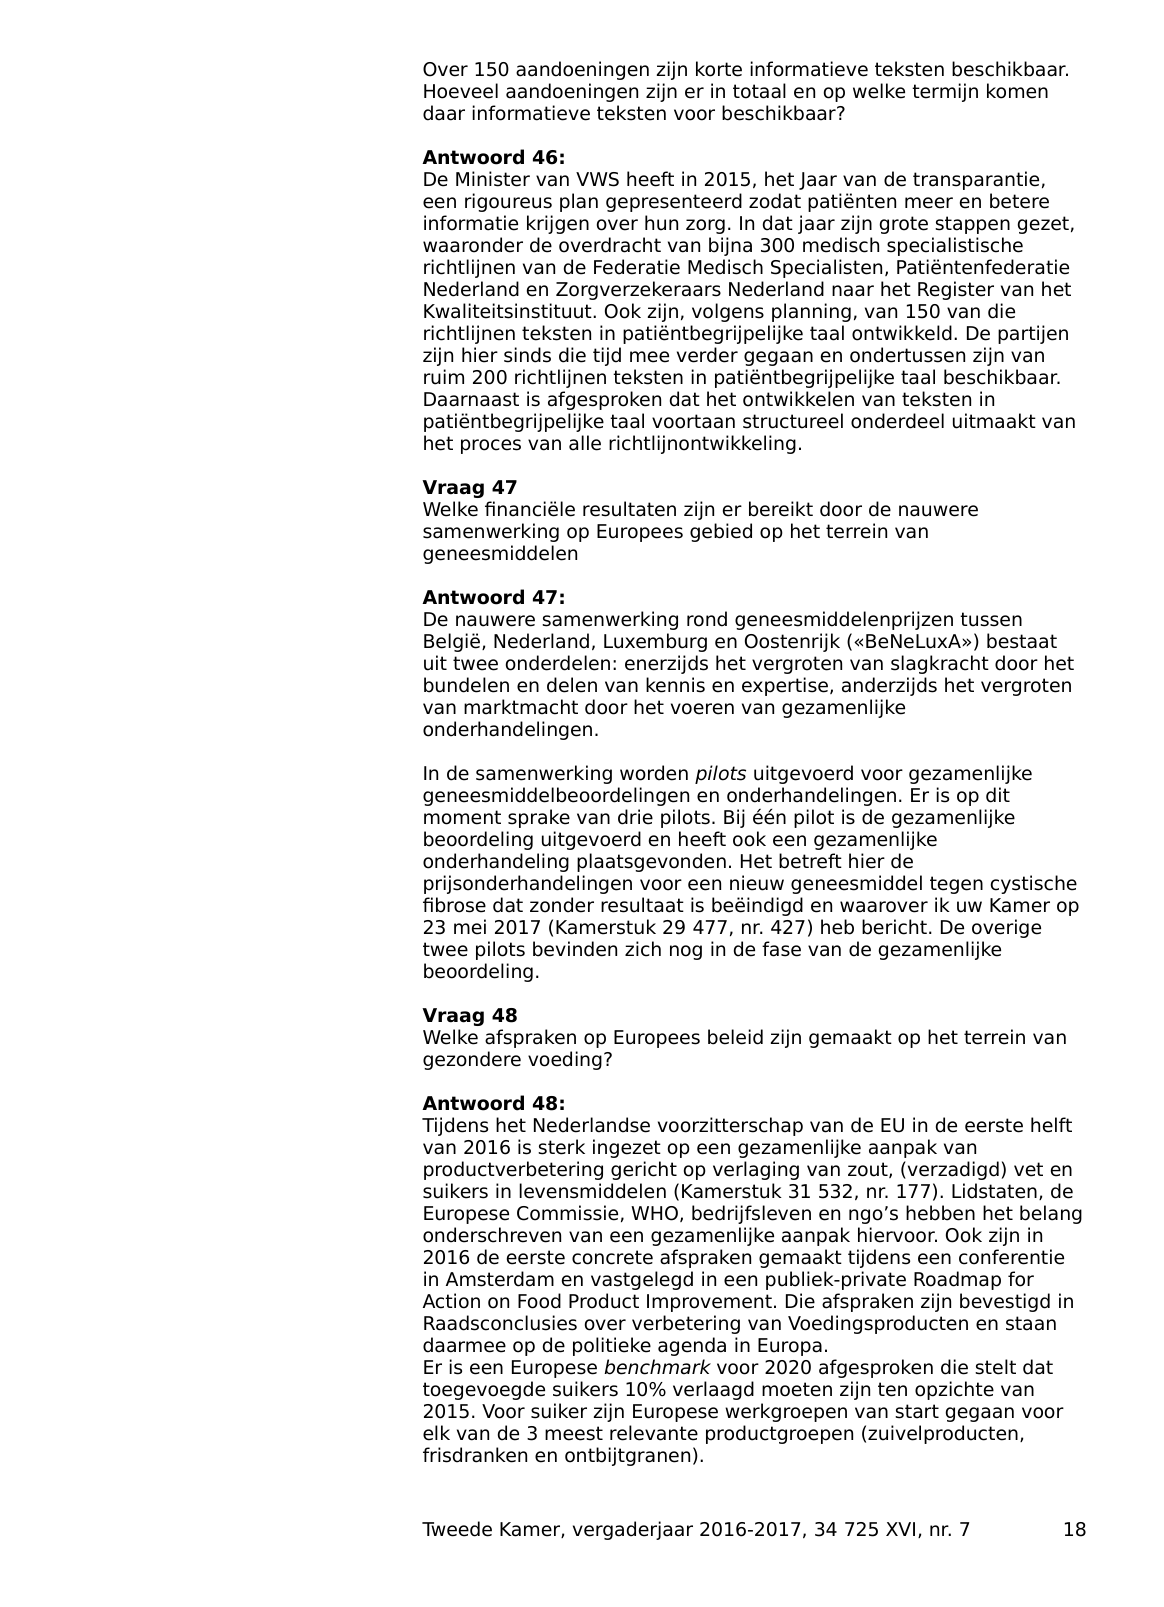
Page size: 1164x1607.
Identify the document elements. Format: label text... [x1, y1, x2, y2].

text Welke afspraken op Europees beleid zijn gemaakt op het terrein van gezondere voeding? [422, 1027, 1087, 1071]
text Tijdens het Nederlandse voorzitterschap van de EU in de eerste helft van 2016 is sterk ingezet op een gezamenlijke aanpak van productverbetering gericht op verlaging van zout, (verzadigd) vet en suikers in levensmiddelen (Kamerstuk 31 532, nr. 177). Lidstaten, de Europese Commissie, WHO, bedrijfsleven en ngo’s hebben het belang onderschreven van een gezamenlijke aanpak hiervoor. Ook zijn in 2016 de eerste concrete afspraken gemaakt tijdens een conferentie in Amsterdam en vastgelegd in een publiek-private Roadmap for Action on Food Product Improvement. Die afspraken zijn bevestigd in Raadsconclusies over verbetering van Voedingsproducten en staan daarmee op de politieke agenda in Europa. [422, 1115, 1087, 1357]
text Vraag 48 [422, 1005, 1087, 1027]
text De Minister van VWS heeft in 2015, het Jaar van de transparantie, een rigoureus plan gepresenteerd zodat patiënten meer en betere informatie krijgen over hun zorg. In dat jaar zijn grote stappen gezet, waaronder de overdracht van bijna 300 medisch specialistische richtlijnen van de Federatie Medisch Specialisten, Patiëntenfederatie Nederland en Zorgverzekeraars Nederland naar het Register van het Kwaliteitsinstituut. Ook zijn, volgens planning, van 150 van die richtlijnen teksten in patiëntbegrijpelijke taal ontwikkeld. De partijen zijn hier sinds die tijd mee verder gegaan en ondertussen zijn van ruim 200 richtlijnen teksten in patiëntbegrijpelijke taal beschikbaar. Daarnaast is afgesproken dat het ontwikkelen van teksten in patiëntbegrijpelijke taal voortaan structureel onderdeel uitmaakt van het proces van alle richtlijnontwikkeling. [422, 169, 1087, 455]
text Welke financiële resultaten zijn er bereikt door de nauwere samenwerking op Europees gebied op het terrein van geneesmiddelen [422, 499, 1087, 565]
text De nauwere samenwerking rond geneesmiddelenprijzen tussen België, Nederland, Luxemburg en Oostenrijk («BeNeLuxA») bestaat uit twee onderdelen: enerzijds het vergroten van slagkracht door het bundelen en delen van kennis en expertise, anderzijds het vergroten van marktmacht door het voeren van gezamenlijke onderhandelingen. [422, 609, 1087, 741]
text Antwoord 48: [422, 1093, 1087, 1115]
text Antwoord 46: [422, 147, 1087, 169]
text Over 150 aandoeningen zijn korte informatieve teksten beschikbaar. Hoeveel aandoeningen zijn er in totaal en op welke termijn komen daar informatieve teksten voor beschikbaar? [422, 59, 1087, 125]
text Er is een Europese benchmark voor 2020 afgesproken die stelt dat toegevoegde suikers 10% verlaagd moeten zijn ten opzichte van 2015. Voor suiker zijn Europese werkgroepen van start gegaan voor elk van de 3 meest relevante productgroepen (zuivelproducten, frisdranken en ontbijtgranen). [422, 1357, 1087, 1467]
text Vraag 47 [422, 477, 1087, 499]
text Antwoord 47: [422, 587, 1087, 609]
text In de samenwerking worden pilots uitgevoerd voor gezamenlijke geneesmiddelbeoordelingen en onderhandelingen. Er is op dit moment sprake van drie pilots. Bij één pilot is de gezamenlijke beoordeling uitgevoerd en heeft ook een gezamenlijke onderhandeling plaatsgevonden. Het betreft hier de prijsonderhandelingen voor een nieuw geneesmiddel tegen cystische fibrose dat zonder resultaat is beëindigd en waarover ik uw Kamer op 23 mei 2017 (Kamerstuk 29 477, nr. 427) heb bericht. De overige twee pilots bevinden zich nog in de fase van de gezamenlijke beoordeling. [422, 763, 1087, 983]
